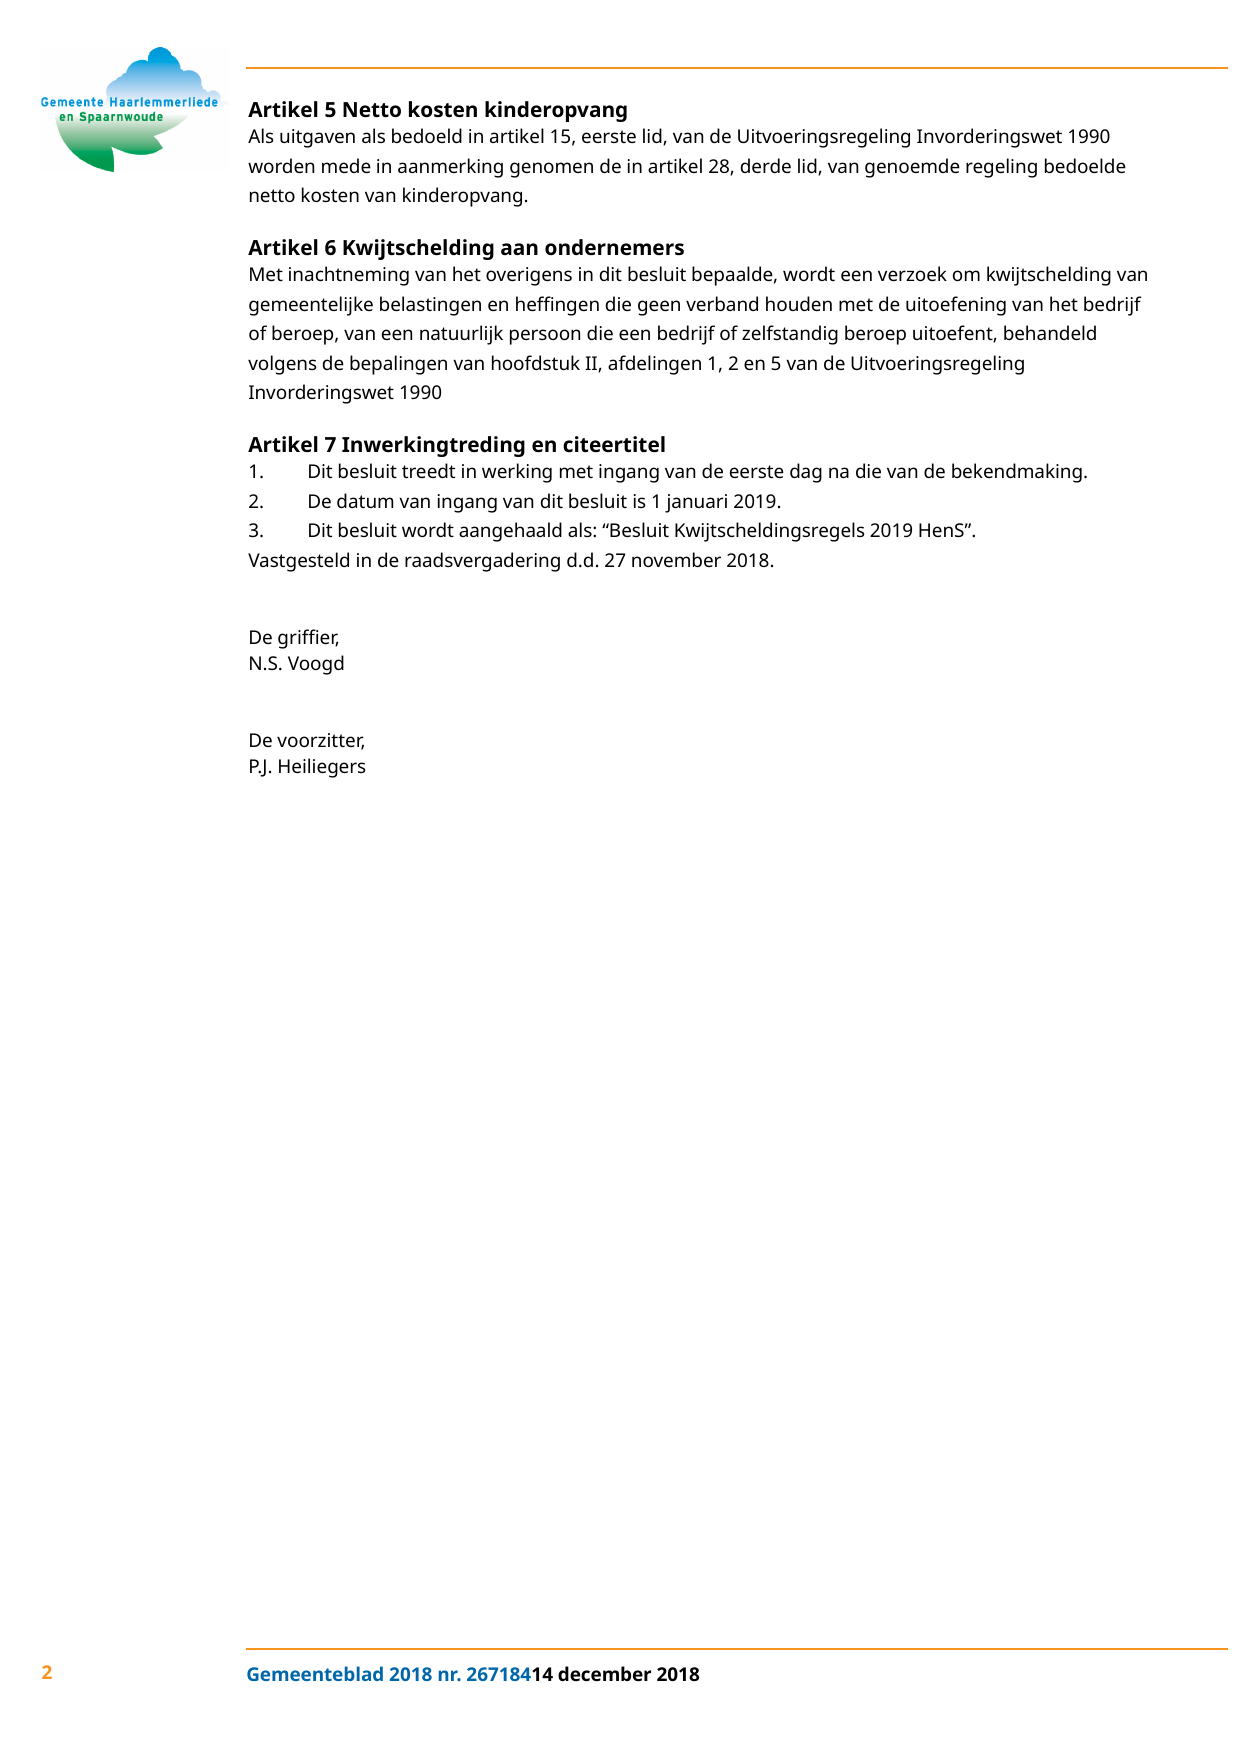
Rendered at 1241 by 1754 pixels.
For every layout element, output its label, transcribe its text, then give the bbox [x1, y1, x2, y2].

text De voorzitter, [248, 727, 1152, 753]
text P.J. Heiliegers [248, 753, 1152, 779]
text Als uitgaven als bedoeld in artikel 15, eerste lid, van de Uitvoeringsregeling Invorderingswet 1990 worden mede in aanmerking genomen de in artikel 28, derde lid, van genoemde regeling bedoelde netto kosten van kinderopvang. [248, 123, 1152, 208]
text Artikel 7 Inwerkingtreding en citeertitel [248, 430, 1152, 458]
text De griffier, [248, 624, 1152, 650]
list Dit besluit wordt aangehaald als: “Besluit Kwijtscheldingsregels 2019 HenS”. [248, 518, 1152, 543]
text Vastgesteld in de raadsvergadering d.d. 27 november 2018. [248, 547, 1152, 573]
text N.S. Voogd [248, 650, 1152, 676]
text Artikel 5 Netto kosten kinderopvang [248, 95, 1152, 123]
list De datum van ingang van dit besluit is 1 januari 2019. [248, 488, 1152, 514]
text Artikel 6 Kwijtschelding aan ondernemers [248, 233, 1152, 261]
list Dit besluit treedt in werking met ingang van de eerste dag na die van de bekendmaking. [248, 458, 1152, 484]
text Met inachtneming van het overigens in dit besluit bepaalde, wordt een verzoek om kwijtschelding van gemeentelijke belastingen en heffingen die geen verband houden met de uitoefening van het bedrijf of beroep, van een natuurlijk persoon die een bedrijf of zelfstandig beroep uitoefent, behandeld volgens de bepalingen van hoofdstuk II, afdelingen 1, 2 en 5 van de Uitvoeringsregeling Invorderingswet 1990 [248, 261, 1152, 405]
picture [41, 47, 231, 172]
